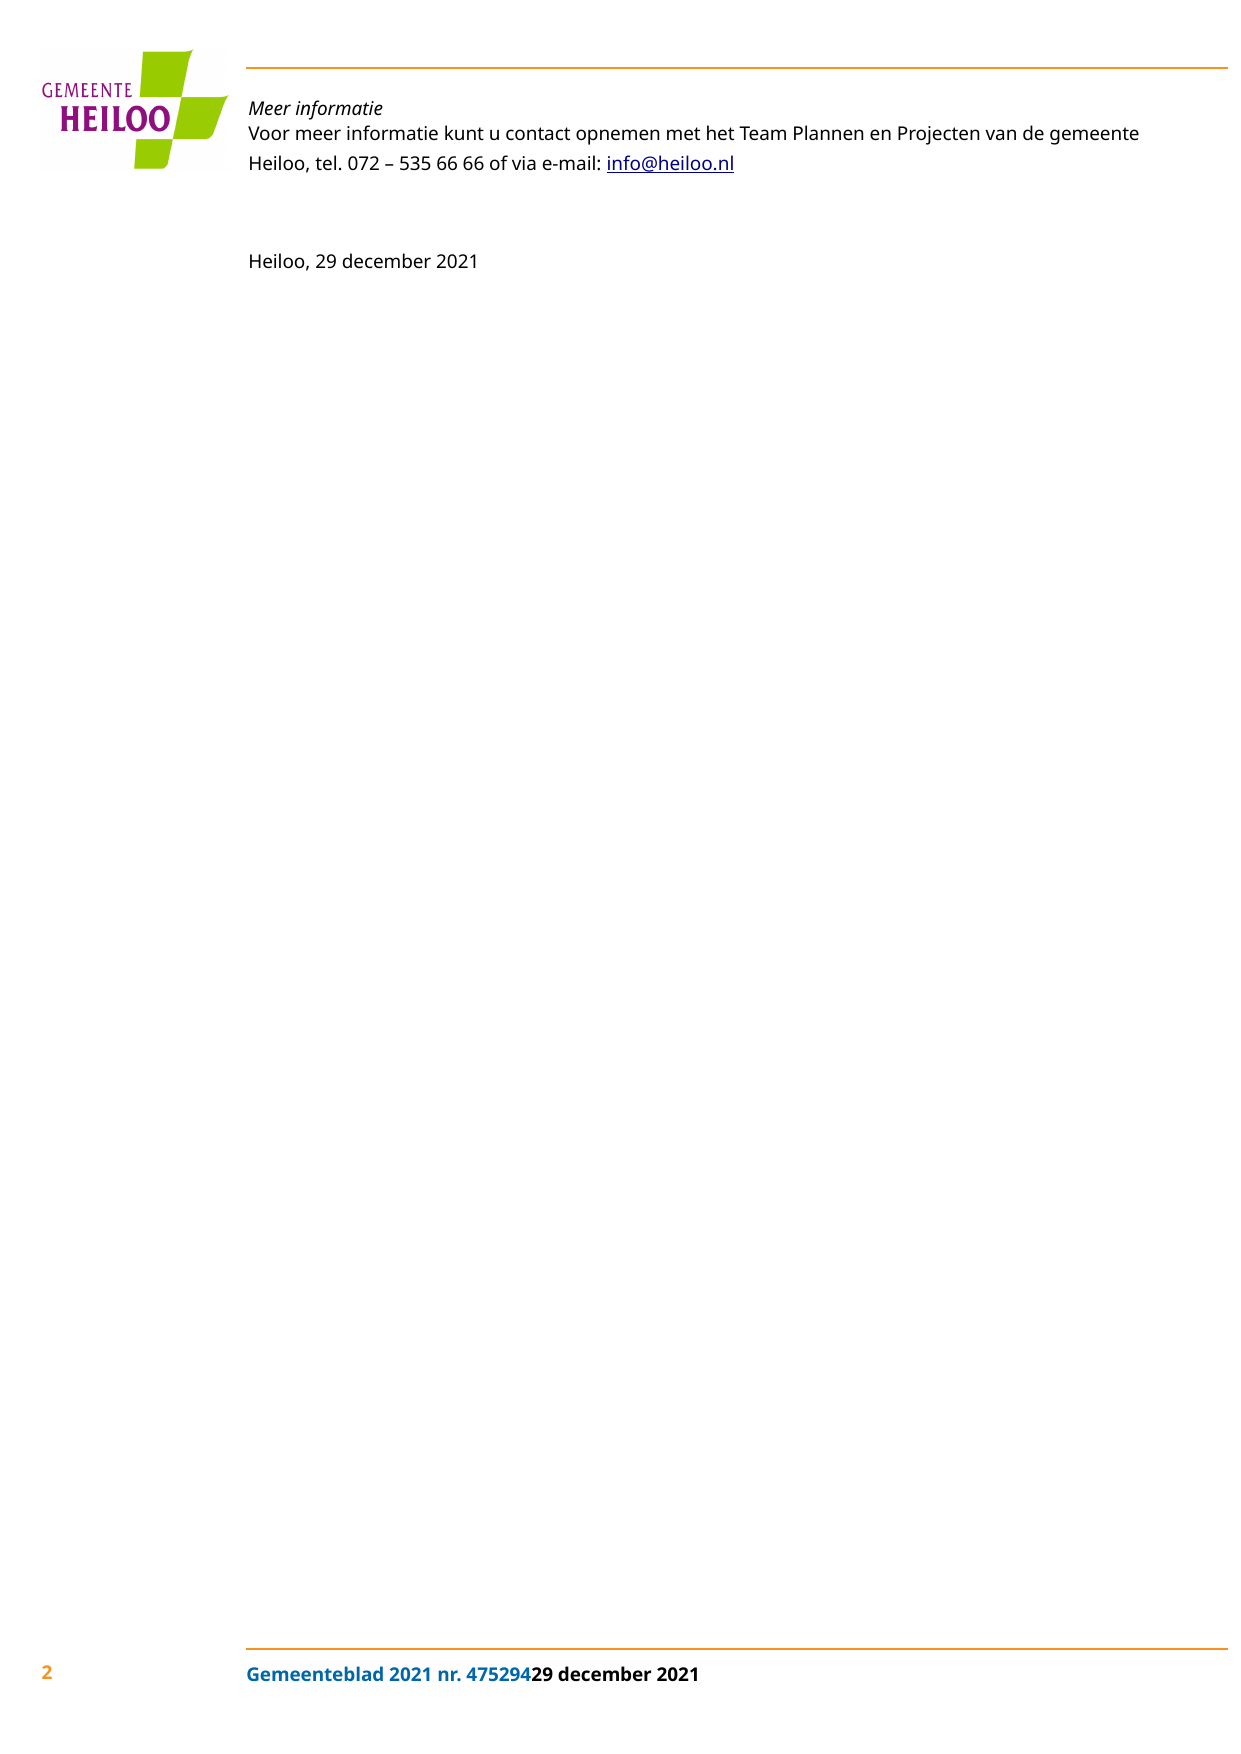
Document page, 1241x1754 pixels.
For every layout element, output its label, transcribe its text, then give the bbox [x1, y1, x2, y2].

text Meer informatie [248, 95, 1152, 121]
picture [41, 47, 231, 172]
text Heiloo, 29 december 2021 [248, 248, 1152, 274]
text Voor meer informatie kunt u contact opnemen met het Team Plannen en Projecten van de gemeente Heiloo, tel. 072 – 535 66 66 of via e-mail: info@heiloo.nl [248, 121, 1152, 176]
